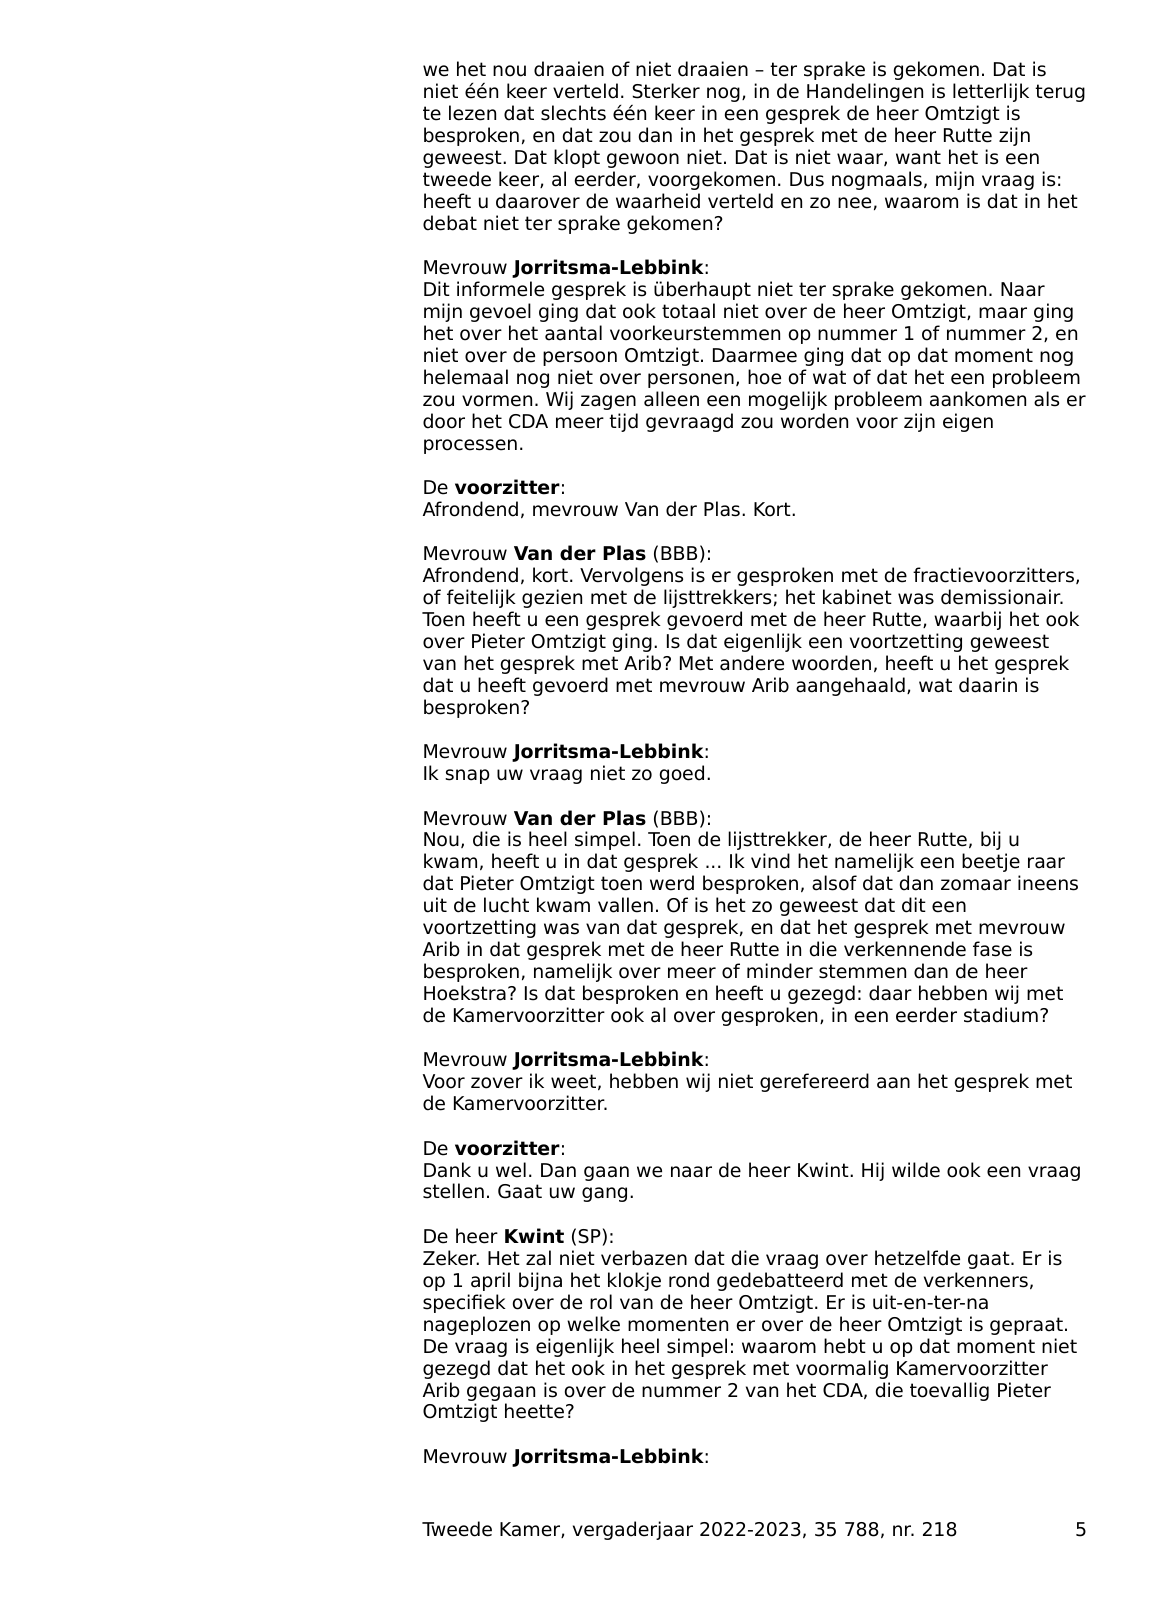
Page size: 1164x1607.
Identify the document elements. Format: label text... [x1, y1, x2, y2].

text Ik snap uw vraag niet zo goed. [422, 763, 1087, 785]
text Afrondend, kort. Vervolgens is er gesproken met de fractievoorzitters, of feitelijk gezien met de lijsttrekkers; het kabinet was demissionair. Toen heeft u een gesprek gevoerd met de heer Rutte, waarbij het ook over Pieter Omtzigt ging. Is dat eigenlijk een voortzetting geweest van het gesprek met Arib? Met andere woorden, heeft u het gesprek dat u heeft gevoerd met mevrouw Arib aangehaald, wat daarin is besproken? [422, 565, 1087, 719]
text Nou, die is heel simpel. Toen de lijsttrekker, de heer Rutte, bij u kwam, heeft u in dat gesprek ... Ik vind het namelijk een beetje raar dat Pieter Omtzigt toen werd besproken, alsof dat dan zomaar ineens uit de lucht kwam vallen. Of is het zo geweest dat dit een voortzetting was van dat gesprek, en dat het gesprek met mevrouw Arib in dat gesprek met de heer Rutte in die verkennende fase is besproken, namelijk over meer of minder stemmen dan de heer Hoekstra? Is dat besproken en heeft u gezegd: daar hebben wij met de Kamervoorzitter ook al over gesproken, in een eerder stadium? [422, 829, 1087, 1027]
text De voorzitter: [422, 477, 1087, 499]
text De heer Kwint (SP): [422, 1226, 1087, 1248]
text Voor zover ik weet, hebben wij niet gerefereerd aan het gesprek met de Kamervoorzitter. [422, 1071, 1087, 1115]
text Mevrouw Van der Plas (BBB): [422, 807, 1087, 829]
text Mevrouw Jorritsma-Lebbink: [422, 1446, 1087, 1468]
text we het nou draaien of niet draaien – ter sprake is gekomen. Dat is niet één keer verteld. Sterker nog, in de Handelingen is letterlijk terug te lezen dat slechts één keer in een gesprek de heer Omtzigt is besproken, en dat zou dan in het gesprek met de heer Rutte zijn geweest. Dat klopt gewoon niet. Dat is niet waar, want het is een tweede keer, al eerder, voorgekomen. Dus nogmaals, mijn vraag is: heeft u daarover de waarheid verteld en zo nee, waarom is dat in het debat niet ter sprake gekomen? [422, 59, 1087, 235]
text De voorzitter: [422, 1137, 1087, 1159]
text Mevrouw Jorritsma-Lebbink: [422, 741, 1087, 763]
text Mevrouw Jorritsma-Lebbink: [422, 257, 1087, 279]
text Dank u wel. Dan gaan we naar de heer Kwint. Hij wilde ook een vraag stellen. Gaat uw gang. [422, 1159, 1087, 1203]
text Afrondend, mevrouw Van der Plas. Kort. [422, 499, 1087, 521]
text Mevrouw Van der Plas (BBB): [422, 543, 1087, 565]
text Zeker. Het zal niet verbazen dat die vraag over hetzelfde gaat. Er is op 1 april bijna het klokje rond gedebatteerd met de verkenners, specifiek over de rol van de heer Omtzigt. Er is uit-en-ter-na nageplozen op welke momenten er over de heer Omtzigt is gepraat. De vraag is eigenlijk heel simpel: waarom hebt u op dat moment niet gezegd dat het ook in het gesprek met voormalig Kamervoorzitter Arib gegaan is over de nummer 2 van het CDA, die toevallig Pieter Omtzigt heette? [422, 1248, 1087, 1423]
text Dit informele gesprek is überhaupt niet ter sprake gekomen. Naar mijn gevoel ging dat ook totaal niet over de heer Omtzigt, maar ging het over het aantal voorkeurstemmen op nummer 1 of nummer 2, en niet over de persoon Omtzigt. Daarmee ging dat op dat moment nog helemaal nog niet over personen, hoe of wat of dat het een probleem zou vormen. Wij zagen alleen een mogelijk probleem aankomen als er door het CDA meer tijd gevraagd zou worden voor zijn eigen processen. [422, 279, 1087, 455]
text Mevrouw Jorritsma-Lebbink: [422, 1049, 1087, 1071]
